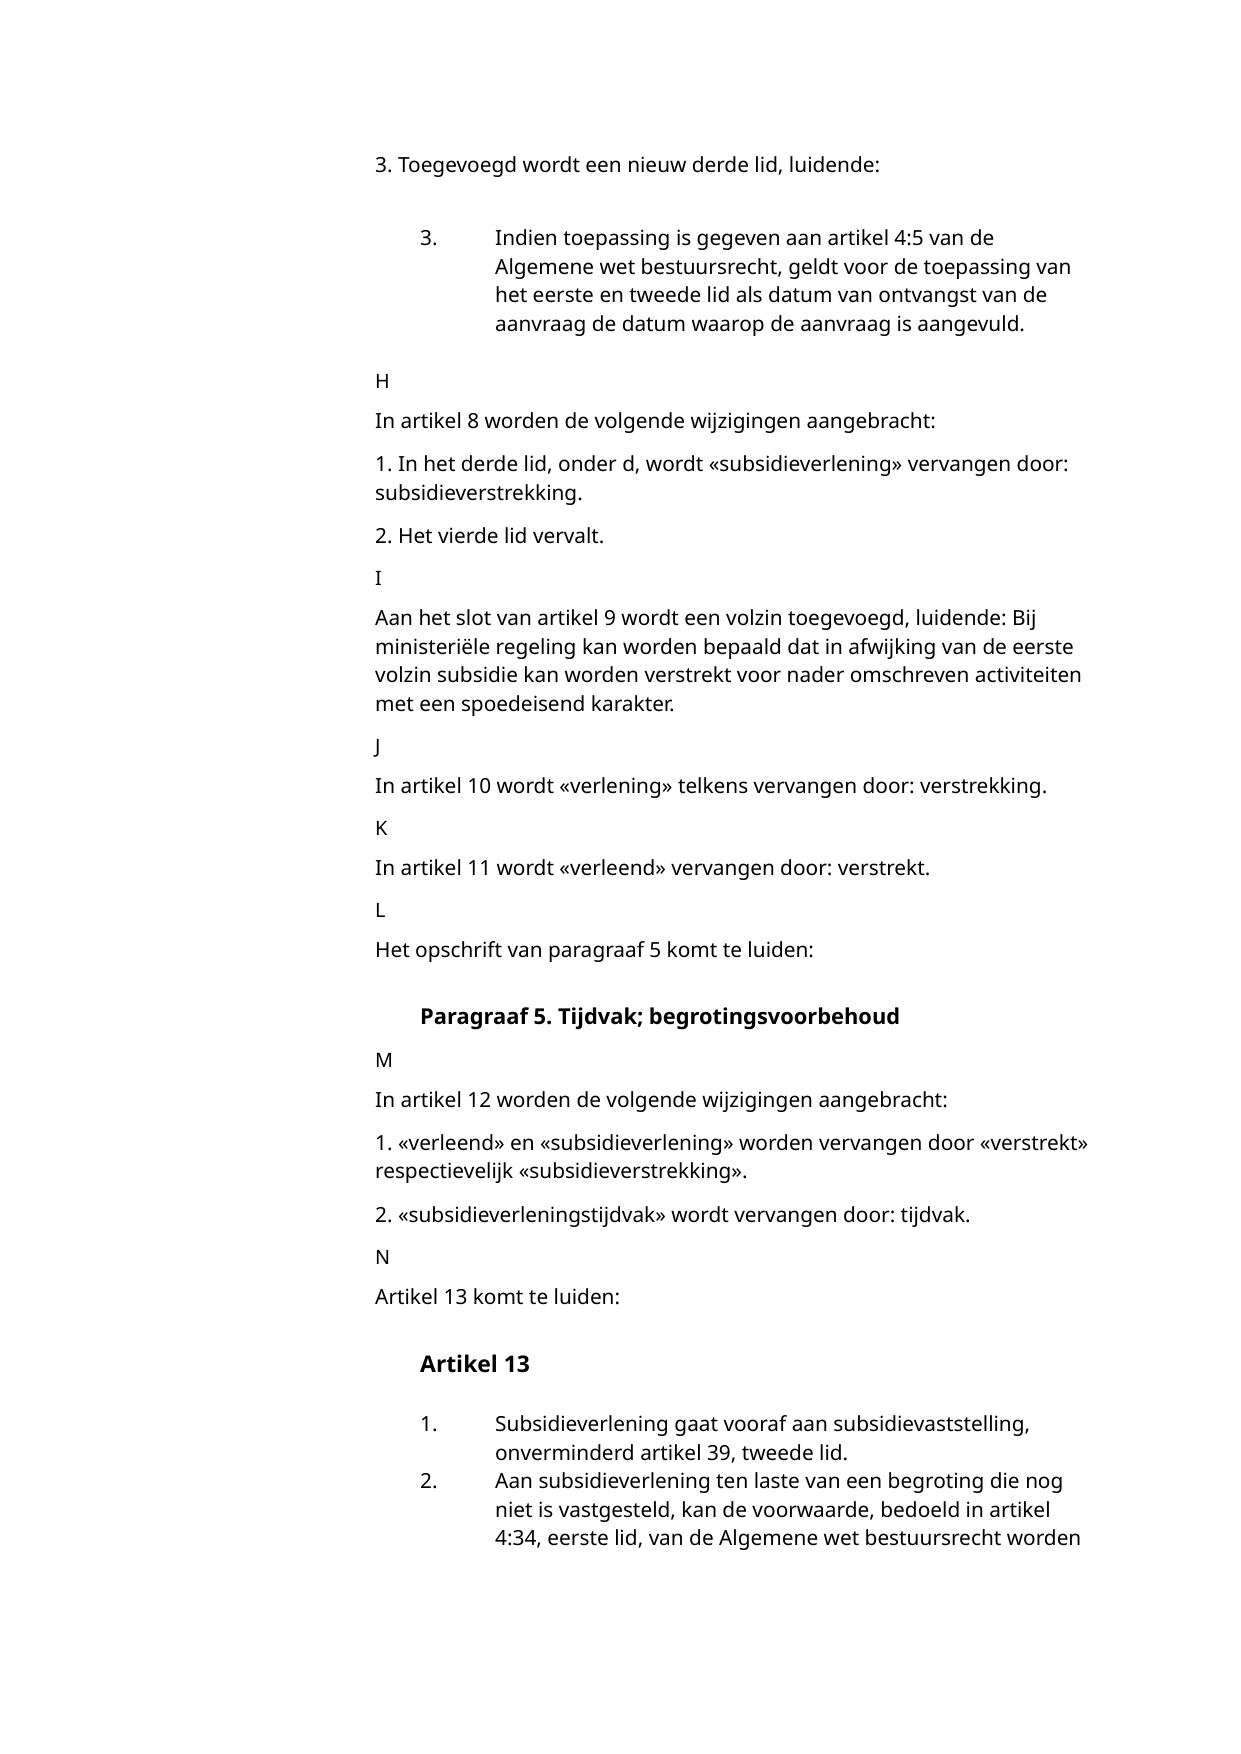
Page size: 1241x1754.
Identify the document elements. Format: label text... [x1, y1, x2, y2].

text 1. In het derde lid, onder d, wordt «subsidieverlening» vervangen door: subsidieverstrekking. [375, 449, 1090, 506]
text H [375, 367, 1090, 394]
text In artikel 12 worden de volgende wijzigingen aangebracht: [375, 1085, 1090, 1113]
list Indien toepassing is gegeven aan artikel 4:5 van de Algemene wet bestuursrecht, geldt voor de toepassing van het eerste en tweede lid als datum van ontvangst van de aanvraag de datum waarop de aanvraag is aangevuld. [420, 223, 1090, 337]
text M [375, 1046, 1090, 1073]
text 2. Het vierde lid vervalt. [375, 521, 1090, 550]
text In artikel 8 worden de volgende wijzigingen aangebracht: [375, 406, 1090, 434]
text L [375, 897, 1090, 923]
list Aan subsidieverlening ten laste van een begroting die nog niet is vastgesteld, kan de voorwaarde, bedoeld in artikel 4:34, eerste lid, van de Algemene wet bestuursrecht worden [420, 1466, 1090, 1552]
text 2. «subsidieverleningstijdvak» wordt vervangen door: tijdvak. [375, 1200, 1090, 1228]
text 3. Toegevoegd wordt een nieuw derde lid, luidende: [375, 150, 1090, 178]
text J [375, 732, 1090, 759]
text I [375, 565, 1090, 592]
text 1. «verleend» en «subsidieverlening» worden vervangen door «verstrekt» respectievelijk «subsidieverstrekking». [375, 1128, 1090, 1185]
subtitle Artikel 13 [420, 1348, 1090, 1379]
text Artikel 13 komt te luiden: [375, 1282, 1090, 1311]
list Subsidieverlening gaat vooraf aan subsidievaststelling, onverminderd artikel 39, tweede lid. [420, 1409, 1090, 1466]
text In artikel 11 wordt «verleend» vervangen door: verstrekt. [375, 853, 1090, 882]
text K [375, 814, 1090, 841]
text Het opschrift van paragraaf 5 komt te luiden: [375, 935, 1090, 964]
text Aan het slot van artikel 9 wordt een volzin toegevoegd, luidende: Bij ministeriële regeling kan worden bepaald dat in afwijking van de eerste volzin subsidie kan worden verstrekt voor nader omschreven activiteiten met een spoedeisend karakter. [375, 603, 1090, 717]
subtitle Paragraaf 5. Tijdvak; begrotingsvoorbehoud [420, 1001, 1090, 1031]
text In artikel 10 wordt «verlening» telkens vervangen door: verstrekking. [375, 771, 1090, 799]
text N [375, 1243, 1090, 1271]
